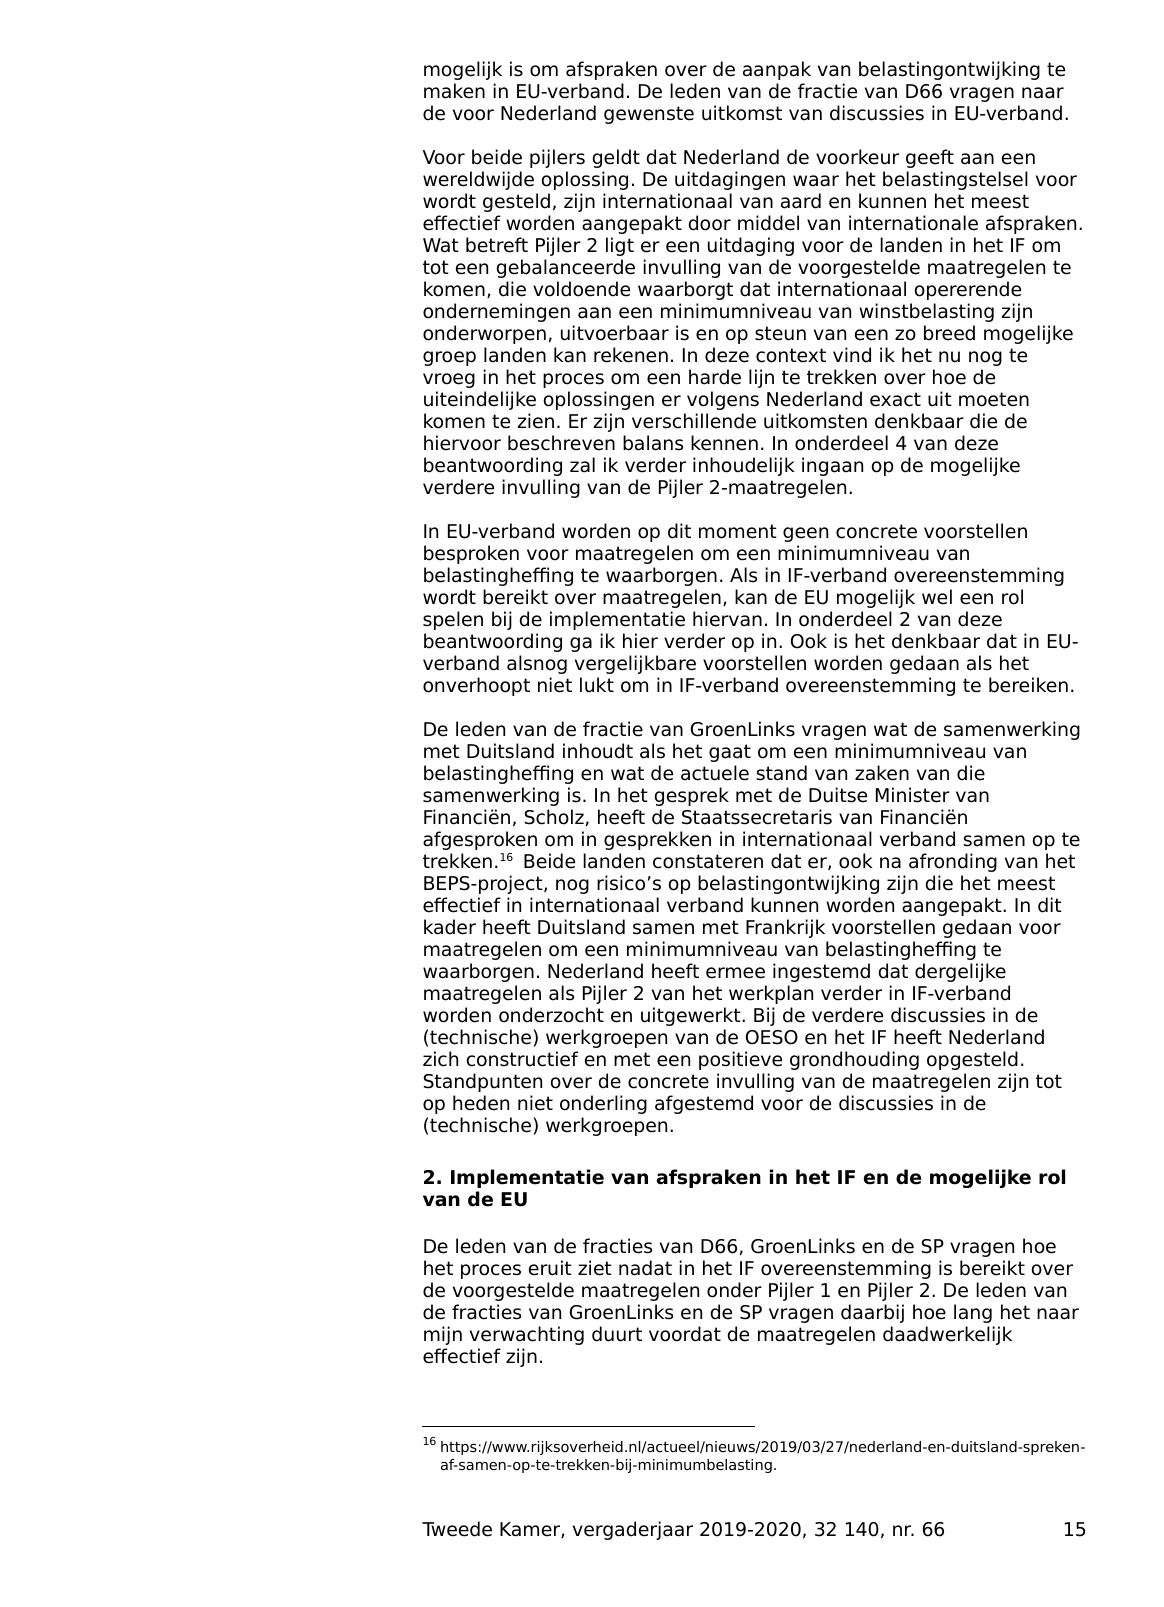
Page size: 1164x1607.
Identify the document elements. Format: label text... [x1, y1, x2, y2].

text mogelijk is om afspraken over de aanpak van belastingontwijking te maken in EU-verband. De leden van de fractie van D66 vragen naar de voor Nederland gewenste uitkomst van discussies in EU-verband. [422, 59, 1087, 125]
text Voor beide pijlers geldt dat Nederland de voorkeur geeft aan een wereldwijde oplossing. De uitdagingen waar het belastingstelsel voor wordt gesteld, zijn internationaal van aard en kunnen het meest effectief worden aangepakt door middel van internationale afspraken. Wat betreft Pijler 2 ligt er een uitdaging voor de landen in het IF om tot een gebalanceerde invulling van de voorgestelde maatregelen te komen, die voldoende waarborgt dat internationaal opererende ondernemingen aan een minimumniveau van winstbelasting zijn onderworpen, uitvoerbaar is en op steun van een zo breed mogelijke groep landen kan rekenen. In deze context vind ik het nu nog te vroeg in het proces om een harde lijn te trekken over hoe de uiteindelijke oplossingen er volgens Nederland exact uit moeten komen te zien. Er zijn verschillende uitkomsten denkbaar die de hiervoor beschreven balans kennen. In onderdeel 4 van deze beantwoording zal ik verder inhoudelijk ingaan op de mogelijke verdere invulling van de Pijler 2-maatregelen. [422, 147, 1087, 499]
text https://www.rijksoverheid.nl/actueel/nieuws/2019/03/27/nederland-en-duitsland-spreken-af-samen-op-te-trekken-bij-minimumbelasting. [422, 1435, 1087, 1474]
text De leden van de fractie van GroenLinks vragen wat de samenwerking met Duitsland inhoudt als het gaat om een minimumniveau van belastingheffing en wat de actuele stand van zaken van die samenwerking is. In het gesprek met de Duitse Minister van Financiën, Scholz, heeft de Staatssecretaris van Financiën afgesproken om in gesprekken in internationaal verband samen op te trekken. Beide landen constateren dat er, ook na afronding van het BEPS-project, nog risico’s op belastingontwijking zijn die het meest effectief in internationaal verband kunnen worden aangepakt. In dit kader heeft Duitsland samen met Frankrijk voorstellen gedaan voor maatregelen om een minimumniveau van belastingheffing te waarborgen. Nederland heeft ermee ingestemd dat dergelijke maatregelen als Pijler 2 van het werkplan verder in IF-verband worden onderzocht en uitgewerkt. Bij de verdere discussies in de (technische) werkgroepen van de OESO en het IF heeft Nederland zich constructief en met een positieve grondhouding opgesteld. Standpunten over de concrete invulling van de maatregelen zijn tot op heden niet onderling afgestemd voor de discussies in de (technische) werkgroepen. [422, 719, 1087, 1137]
text In EU-verband worden op dit moment geen concrete voorstellen besproken voor maatregelen om een minimumniveau van belastingheffing te waarborgen. Als in IF-verband overeenstemming wordt bereikt over maatregelen, kan de EU mogelijk wel een rol spelen bij de implementatie hiervan. In onderdeel 2 van deze beantwoording ga ik hier verder op in. Ook is het denkbaar dat in EU-verband alsnog vergelijkbare voorstellen worden gedaan als het onverhoopt niet lukt om in IF-verband overeenstemming te bereiken. [422, 521, 1087, 697]
subtitle 2. Implementatie van afspraken in het IF en de mogelijke rol van de EU [422, 1167, 1087, 1211]
text De leden van de fracties van D66, GroenLinks en de SP vragen hoe het proces eruit ziet nadat in het IF overeenstemming is bereikt over de voorgestelde maatregelen onder Pijler 1 en Pijler 2. De leden van de fracties van GroenLinks en de SP vragen daarbij hoe lang het naar mijn verwachting duurt voordat de maatregelen daadwerkelijk effectief zijn. [422, 1236, 1087, 1367]
